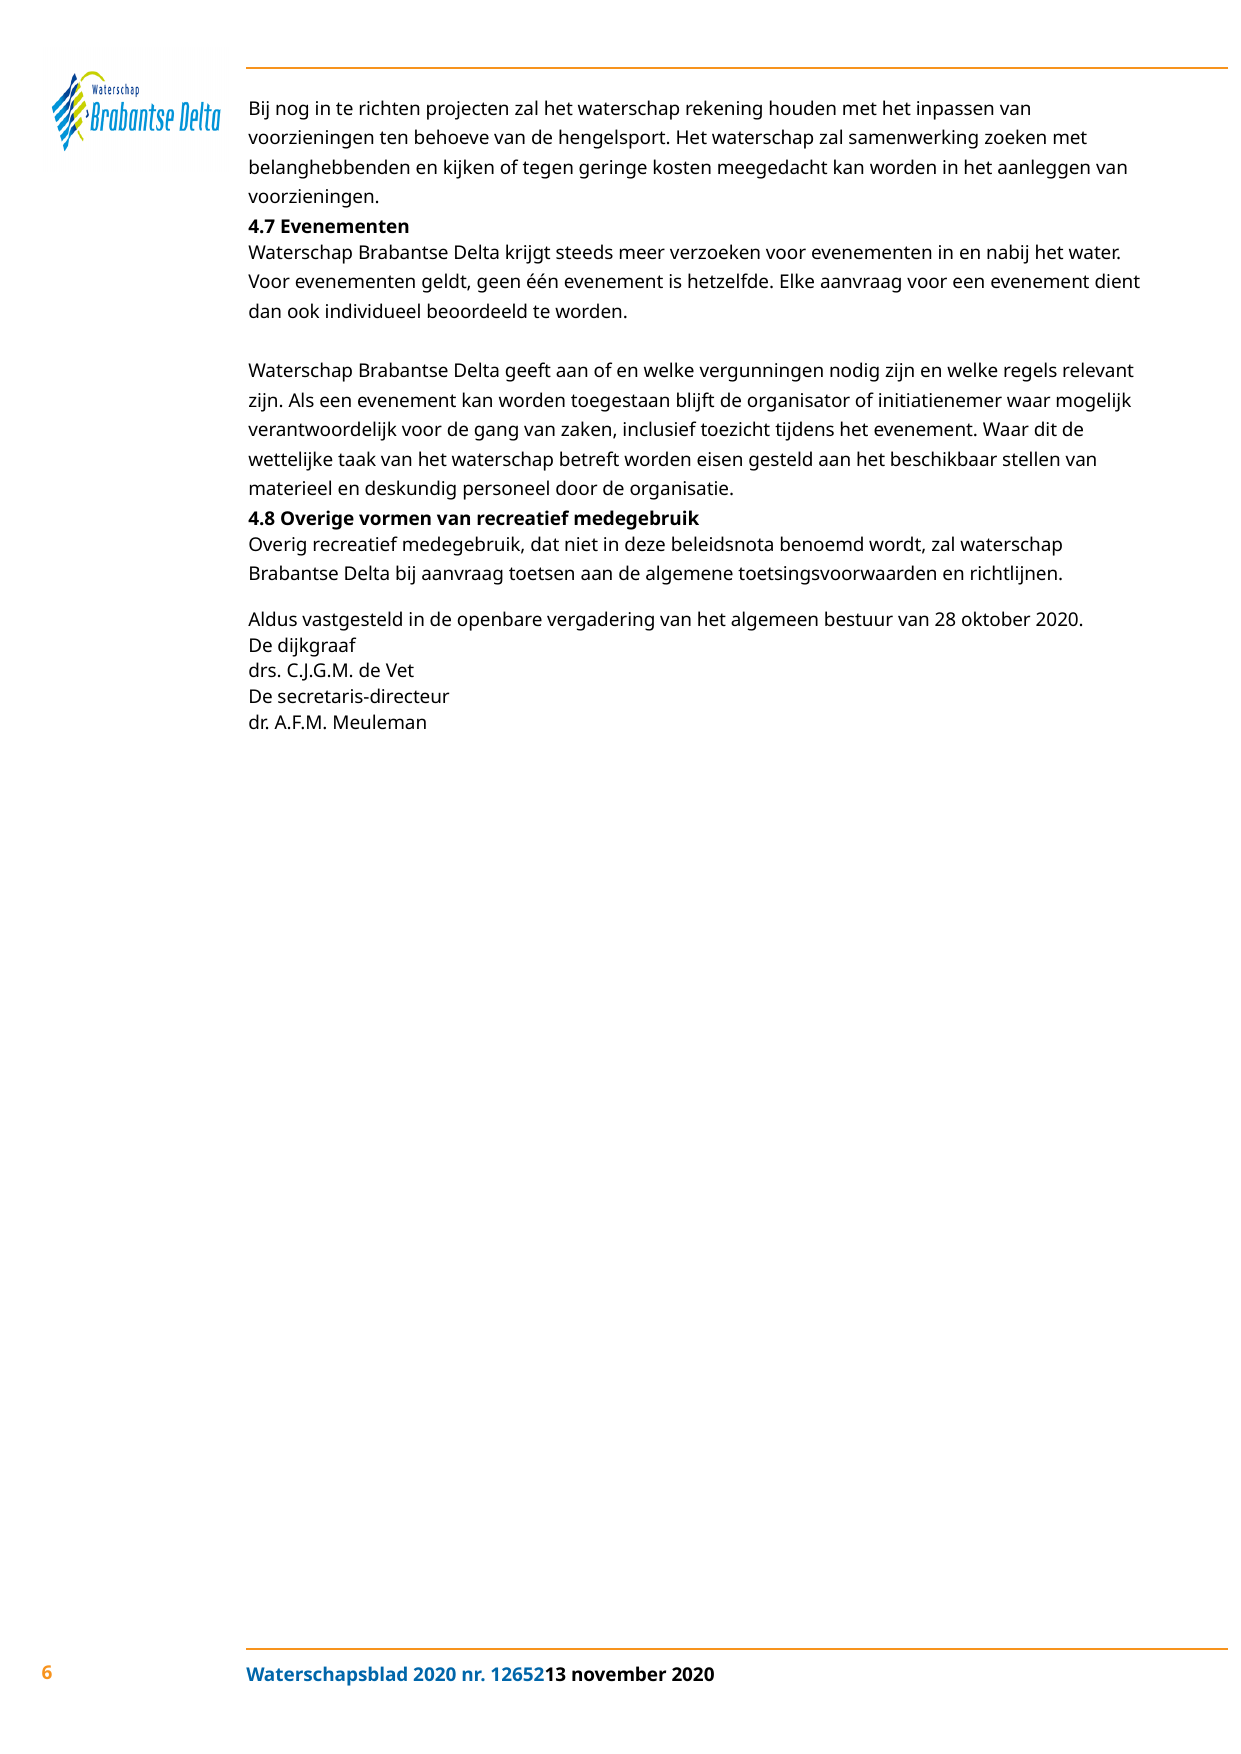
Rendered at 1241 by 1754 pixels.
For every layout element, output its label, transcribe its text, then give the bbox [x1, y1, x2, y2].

text Overig recreatief medegebruik, dat niet in deze beleidsnota benoemd wordt, zal waterschap Brabantse Delta bij aanvraag toetsen aan de algemene toetsingsvoorwaarden en richtlijnen. [248, 531, 1152, 586]
text Waterschap Brabantse Delta krijgt steeds meer verzoeken voor evenementen in en nabij het water. Voor evenementen geldt, geen één evenement is hetzelfde. Elke aanvraag voor een evenement dient dan ook individueel beoordeeld te worden. [248, 239, 1152, 324]
picture [41, 47, 231, 172]
text Aldus vastgesteld in de openbare vergadering van het algemeen bestuur van 28 oktober 2020. [248, 606, 1152, 632]
text Waterschap Brabantse Delta geeft aan of en welke vergunningen nodig zijn en welke regels relevant zijn. Als een evenement kan worden toegestaan blijft de organisator of initiatienemer waar mogelijk verantwoordelijk voor de gang van zaken, inclusief toezicht tijdens het evenement. Waar dit de wettelijke taak van het waterschap betreft worden eisen gesteld aan het beschikbaar stellen van materieel en deskundig personeel door de organisatie. [248, 357, 1152, 501]
text Bij nog in te richten projecten zal het waterschap rekening houden met het inpassen van voorzieningen ten behoeve van de hengelsport. Het waterschap zal samenwerking zoeken met belanghebbenden en kijken of tegen geringe kosten meegedacht kan worden in het aanleggen van voorzieningen. [248, 95, 1152, 209]
text drs. C.J.G.M. de Vet [248, 657, 1152, 683]
text De secretaris-directeur [248, 683, 1152, 709]
text 4.7 Evenementen [248, 213, 1152, 239]
text 4.8 Overige vormen van recreatief medegebruik [248, 505, 1152, 531]
text De dijkgraaf [248, 632, 1152, 657]
text dr. A.F.M. Meuleman [248, 709, 1152, 735]
